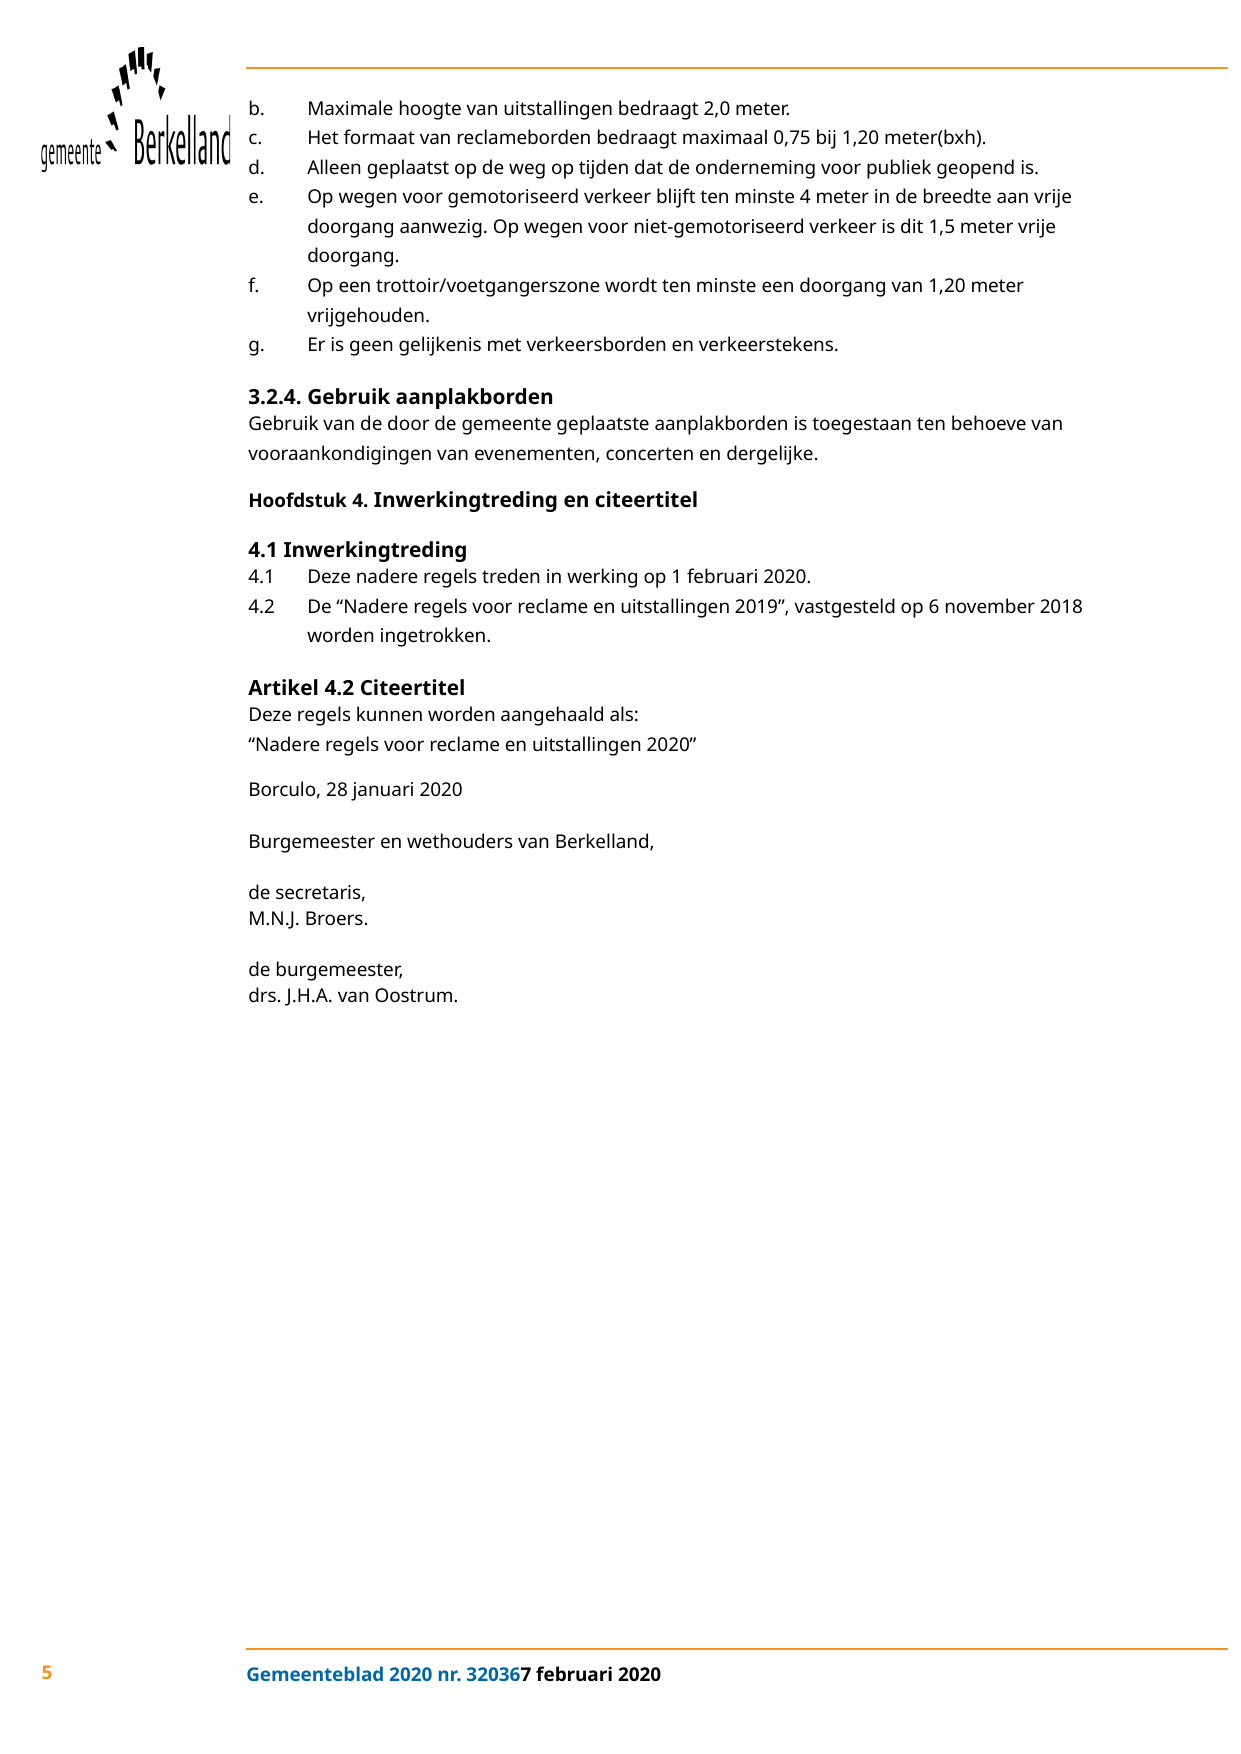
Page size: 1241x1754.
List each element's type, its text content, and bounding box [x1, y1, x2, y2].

text de secretaris, [248, 879, 1152, 905]
list Op een trottoir/voetgangerszone wordt ten minste een doorgang van 1,20 meter vrijgehouden. [248, 272, 1152, 328]
list Op wegen voor gemotoriseerd verkeer blijft ten minste 4 meter in de breedte aan vrije doorgang aanwezig. Op wegen voor niet-gemotoriseerd verkeer is dit 1,5 meter vrije doorgang. [248, 183, 1152, 268]
text Gebruik van de door de gemeente geplaatste aanplakborden is toegestaan ten behoeve van vooraankondigingen van evenementen, concerten en dergelijke. [248, 410, 1152, 466]
text “Nadere regels voor reclame en uitstallingen 2020” [248, 731, 1152, 757]
list Het formaat van reclameborden bedraagt maximaal 0,75 bij 1,20 meter(bxh). [248, 124, 1152, 150]
text 4.1 Inwerkingtreding [248, 535, 1152, 563]
text Hoofdstuk 4. Inwerkingtreding en citeertitel [248, 486, 1152, 514]
text Artikel 4.2 Citeertitel [248, 673, 1152, 701]
picture [41, 47, 231, 172]
list Deze nadere regels treden in werking op 1 februari 2020. [248, 563, 1152, 589]
list Maximale hoogte van uitstallingen bedraagt 2,0 meter. [248, 95, 1152, 121]
text Borculo, 28 januari 2020 [248, 776, 1152, 802]
text Deze regels kunnen worden aangehaald als: [248, 701, 1152, 727]
list De “Nadere regels voor reclame en uitstallingen 2019”, vastgesteld op 6 november 2018 worden ingetrokken. [248, 593, 1152, 648]
text de burgemeester, [248, 957, 1152, 982]
text Burgemeester en wethouders van Berkelland, [248, 828, 1152, 854]
list Alleen geplaatst op de weg op tijden dat de onderneming voor publiek geopend is. [248, 154, 1152, 180]
text M.N.J. Broers. [248, 905, 1152, 931]
list Er is geen gelijkenis met verkeersborden en verkeerstekens. [248, 331, 1152, 357]
text 3.2.4. Gebruik aanplakborden [248, 382, 1152, 410]
text drs. J.H.A. van Oostrum. [248, 982, 1152, 1008]
